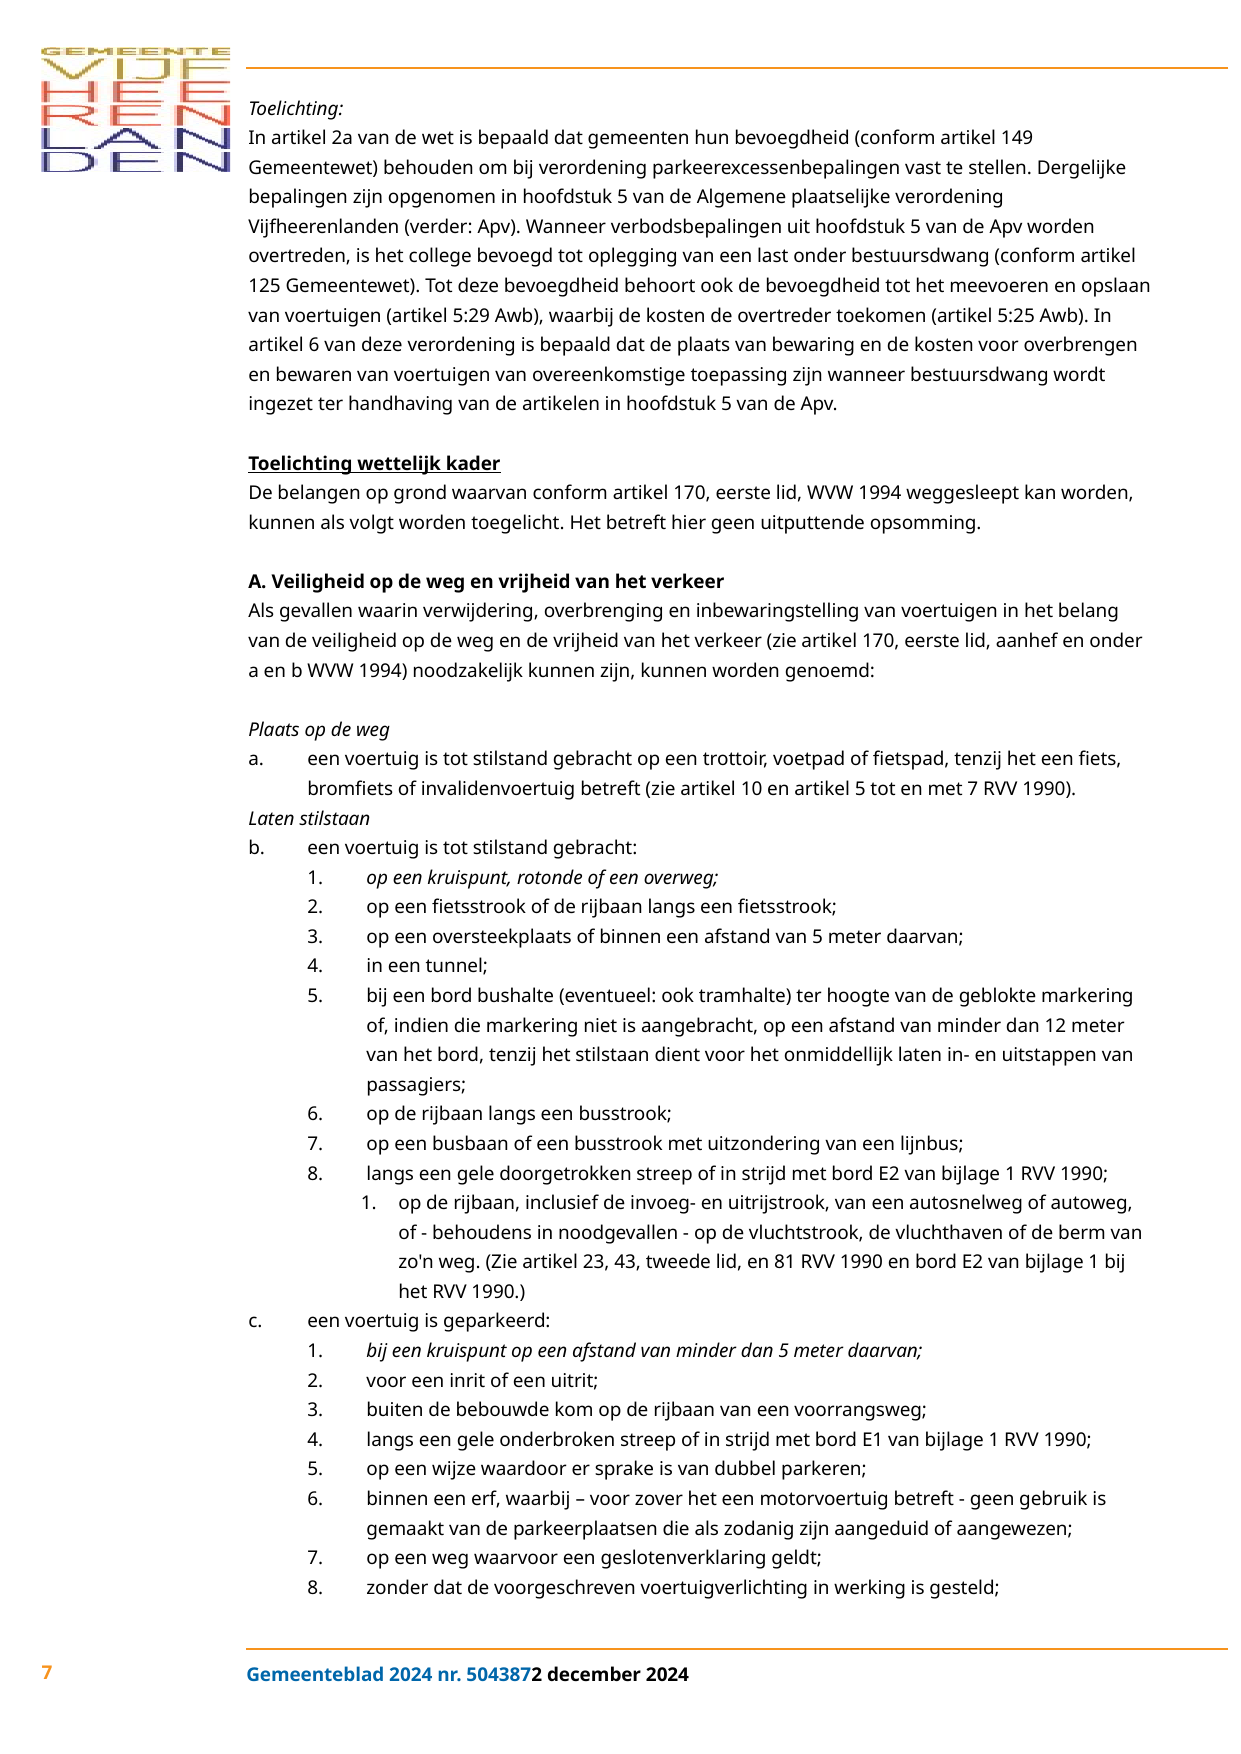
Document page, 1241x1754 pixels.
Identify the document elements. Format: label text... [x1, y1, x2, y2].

list buiten de bebouwde kom op de rijbaan van een voorrangsweg; [307, 1396, 1152, 1422]
list op een kruispunt, rotonde of een overweg; [307, 864, 1152, 890]
text Als gevallen waarin verwijdering, overbrenging en inbewaringstelling van voertuigen in het belang van de veiligheid op de weg en de vrijheid van het verkeer (zie artikel 170, eerste lid, aanhef en onder a en b WVW 1994) noodzakelijk kunnen zijn, kunnen worden genoemd: [248, 598, 1152, 683]
list op een weg waarvoor een geslotenverklaring geldt; [307, 1544, 1152, 1570]
list langs een gele onderbroken streep of in strijd met bord E1 van bijlage 1 RVV 1990; [307, 1426, 1152, 1452]
list zonder dat de voorgeschreven voertuigverlichting in werking is gesteld; [307, 1574, 1152, 1600]
list een voertuig is geparkeerd: [248, 1308, 1152, 1333]
list op de rijbaan langs een busstrook; [307, 1101, 1152, 1126]
list op een oversteekplaats of binnen een afstand van 5 meter daarvan; [307, 923, 1152, 949]
list bij een bord bushalte (eventueel: ook tramhalte) ter hoogte van de geblokte markering of, indien die markering niet is aangebracht, op een afstand van minder dan 12 meter van het bord, tenzij het stilstaan dient voor het onmiddellijk laten in- en uitstappen van passagiers; [307, 982, 1152, 1097]
list op de rijbaan, inclusief de invoeg- en uitrijstrook, van een autosnelweg of autoweg, of - behoudens in noodgevallen - op de vluchtstrook, de vluchthaven of de berm van zo'n weg. (Zie artikel 23, 43, tweede lid, en 81 RVV 1990 en bord E2 van bijlage 1 bij het RVV 1990.) [361, 1189, 1152, 1304]
list een voertuig is tot stilstand gebracht op een trottoir, voetpad of fietspad, tenzij het een fiets, bromfiets of invalidenvoertuig betreft (zie artikel 10 en artikel 5 tot en met 7 RVV 1990). [248, 746, 1152, 801]
text In artikel 2a van de wet is bepaald dat gemeenten hun bevoegdheid (conform artikel 149 Gemeentewet) behouden om bij verordening parkeerexcessenbepalingen vast te stellen. Dergelijke bepalingen zijn opgenomen in hoofdstuk 5 van de Algemene plaatselijke verordening Vijfheerenlanden (verder: Apv). Wanneer verbodsbepalingen uit hoofdstuk 5 van de Apv worden overtreden, is het college bevoegd tot oplegging van een last onder bestuursdwang (conform artikel 125 Gemeentewet). Tot deze bevoegdheid behoort ook de bevoegdheid tot het meevoeren en opslaan van voertuigen (artikel 5:29 Awb), waarbij de kosten de overtreder toekomen (artikel 5:25 Awb). In artikel 6 van deze verordening is bepaald dat de plaats van bewaring en de kosten voor overbrengen en bewaren van voertuigen van overeenkomstige toepassing zijn wanneer bestuursdwang wordt ingezet ter handhaving van de artikelen in hoofdstuk 5 van de Apv. [248, 124, 1152, 416]
text Plaats op de weg [248, 716, 1152, 742]
text Laten stilstaan [248, 805, 1152, 831]
text De belangen op grond waarvan conform artikel 170, eerste lid, WVW 1994 weggesleept kan worden, kunnen als volgt worden toegelicht. Het betreft hier geen uitputtende opsomming. [248, 479, 1152, 535]
list op een fietsstrook of de rijbaan langs een fietsstrook; [307, 893, 1152, 919]
list voor een inrit of een uitrit; [307, 1367, 1152, 1393]
text Toelichting: [248, 95, 1152, 121]
list op een busbaan of een busstrook met uitzondering van een lijnbus; [307, 1130, 1152, 1156]
list binnen een erf, waarbij – voor zover het een motorvoertuig betreft - geen gebruik is gemaakt van de parkeerplaatsen die als zodanig zijn aangeduid of aangewezen; [307, 1485, 1152, 1541]
text A. Veiligheid op de weg en vrijheid van het verkeer [248, 568, 1152, 594]
list op een wijze waardoor er sprake is van dubbel parkeren; [307, 1456, 1152, 1481]
list langs een gele doorgetrokken streep of in strijd met bord E2 van bijlage 1 RVV 1990; [307, 1160, 1152, 1186]
text Toelichting wettelijk kader [248, 450, 1152, 476]
list in een tunnel; [307, 953, 1152, 978]
list bij een kruispunt op een afstand van minder dan 5 meter daarvan; [307, 1337, 1152, 1363]
picture [41, 47, 231, 172]
list een voertuig is tot stilstand gebracht: [248, 834, 1152, 860]
